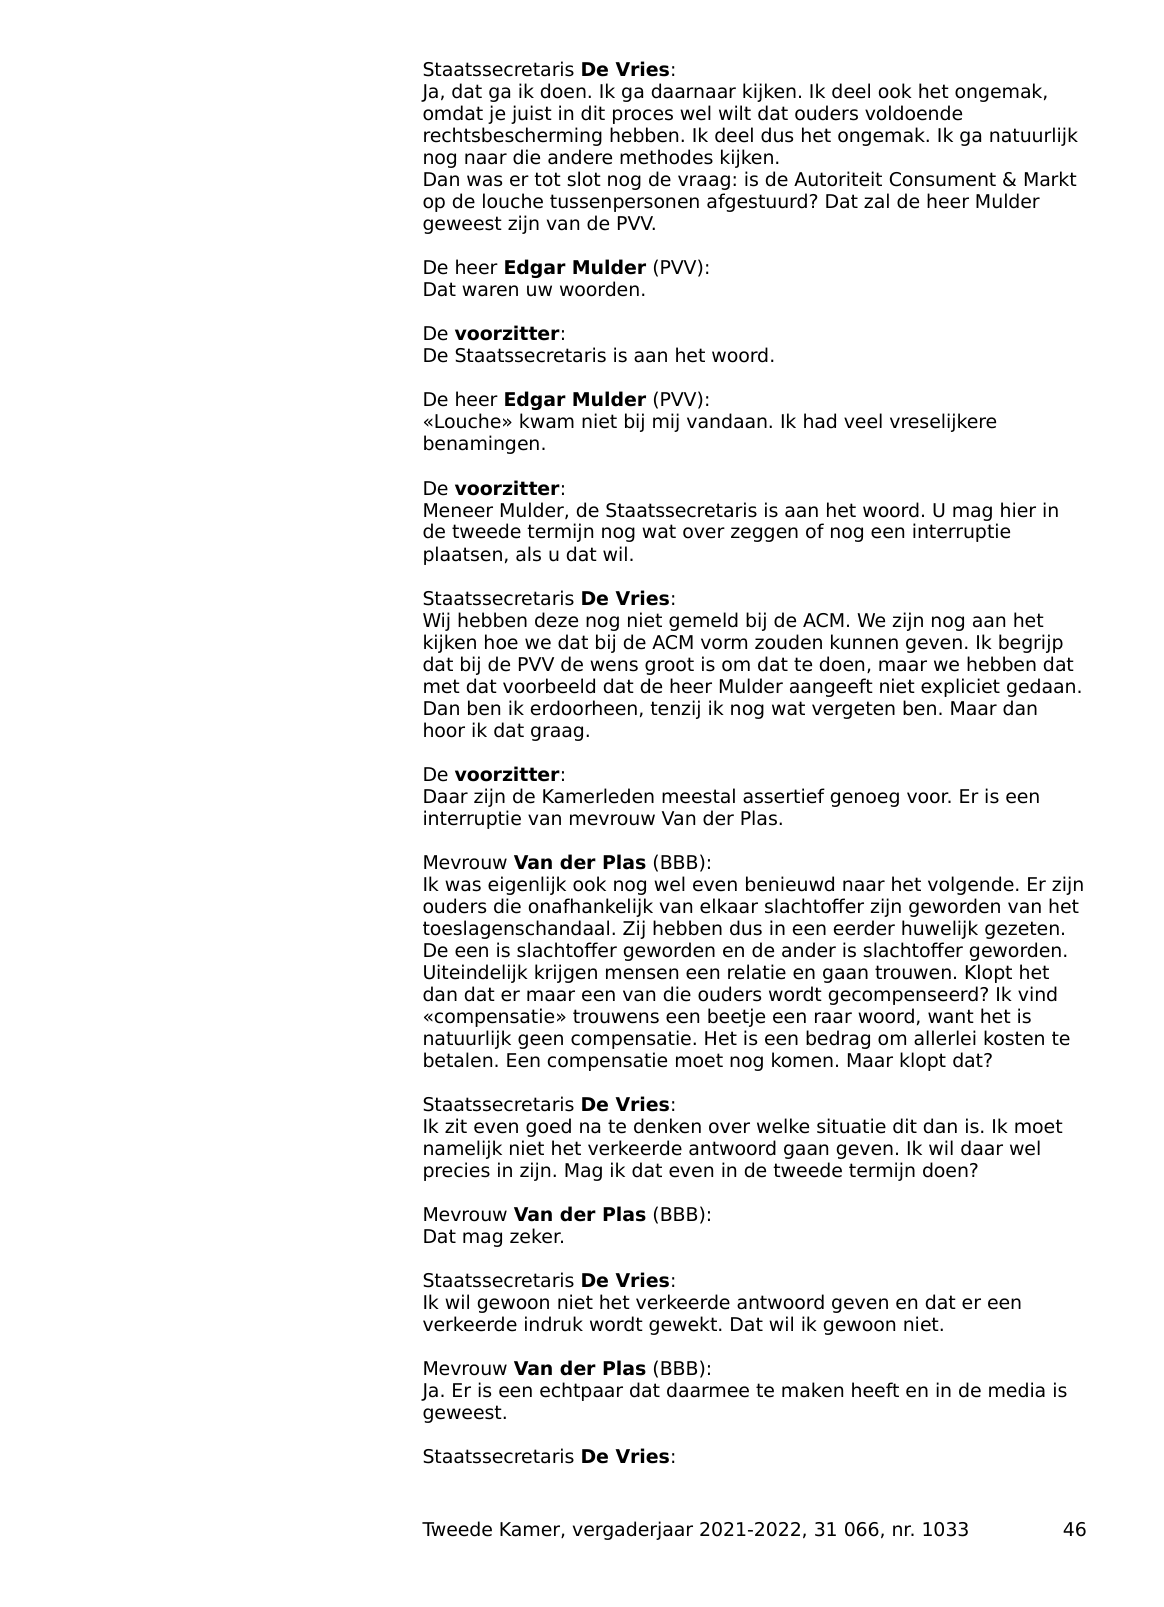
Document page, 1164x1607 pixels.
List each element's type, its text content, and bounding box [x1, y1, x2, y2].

text «Louche» kwam niet bij mij vandaan. Ik had veel vreselijkere benamingen. [422, 411, 1087, 455]
text Ik was eigenlijk ook nog wel even benieuwd naar het volgende. Er zijn ouders die onafhankelijk van elkaar slachtoffer zijn geworden van het toeslagenschandaal. Zij hebben dus in een eerder huwelijk gezeten. De een is slachtoffer geworden en de ander is slachtoffer geworden. Uiteindelijk krijgen mensen een relatie en gaan trouwen. Klopt het dan dat er maar een van die ouders wordt gecompenseerd? Ik vind «compensatie» trouwens een beetje een raar woord, want het is natuurlijk geen compensatie. Het is een bedrag om allerlei kosten te betalen. Een compensatie moet nog komen. Maar klopt dat? [422, 874, 1087, 1072]
text Mevrouw Van der Plas (BBB): [422, 1204, 1087, 1226]
text De Staatssecretaris is aan het woord. [422, 345, 1087, 367]
text De voorzitter: [422, 477, 1087, 499]
text De voorzitter: [422, 323, 1087, 345]
text Ja, dat ga ik doen. Ik ga daarnaar kijken. Ik deel ook het ongemak, omdat je juist in dit proces wel wilt dat ouders voldoende rechtsbescherming hebben. Ik deel dus het ongemak. Ik ga natuurlijk nog naar die andere methodes kijken. [422, 81, 1087, 169]
text Mevrouw Van der Plas (BBB): [422, 852, 1087, 874]
text Dan ben ik erdoorheen, tenzij ik nog wat vergeten ben. Maar dan hoor ik dat graag. [422, 697, 1087, 741]
text Staatssecretaris De Vries: [422, 1270, 1087, 1292]
text De voorzitter: [422, 764, 1087, 786]
text Dan was er tot slot nog de vraag: is de Autoriteit Consument & Markt op de louche tussenpersonen afgestuurd? Dat zal de heer Mulder geweest zijn van de PVV. [422, 169, 1087, 235]
text Staatssecretaris De Vries: [422, 1446, 1087, 1468]
text Mevrouw Van der Plas (BBB): [422, 1358, 1087, 1380]
text Meneer Mulder, de Staatssecretaris is aan het woord. U mag hier in de tweede termijn nog wat over zeggen of nog een interruptie plaatsen, als u dat wil. [422, 499, 1087, 565]
text Dat waren uw woorden. [422, 279, 1087, 301]
text Ik wil gewoon niet het verkeerde antwoord geven en dat er een verkeerde indruk wordt gewekt. Dat wil ik gewoon niet. [422, 1292, 1087, 1336]
text Dat mag zeker. [422, 1226, 1087, 1248]
text Wij hebben deze nog niet gemeld bij de ACM. We zijn nog aan het kijken hoe we dat bij de ACM vorm zouden kunnen geven. Ik begrijp dat bij de PVV de wens groot is om dat te doen, maar we hebben dat met dat voorbeeld dat de heer Mulder aangeeft niet expliciet gedaan. [422, 609, 1087, 697]
text Daar zijn de Kamerleden meestal assertief genoeg voor. Er is een interruptie van mevrouw Van der Plas. [422, 786, 1087, 829]
text Staatssecretaris De Vries: [422, 588, 1087, 609]
text Ik zit even goed na te denken over welke situatie dit dan is. Ik moet namelijk niet het verkeerde antwoord gaan geven. Ik wil daar wel precies in zijn. Mag ik dat even in de tweede termijn doen? [422, 1116, 1087, 1182]
text De heer Edgar Mulder (PVV): [422, 257, 1087, 279]
text Staatssecretaris De Vries: [422, 59, 1087, 81]
text De heer Edgar Mulder (PVV): [422, 389, 1087, 411]
text Ja. Er is een echtpaar dat daarmee te maken heeft en in de media is geweest. [422, 1380, 1087, 1424]
text Staatssecretaris De Vries: [422, 1094, 1087, 1116]
